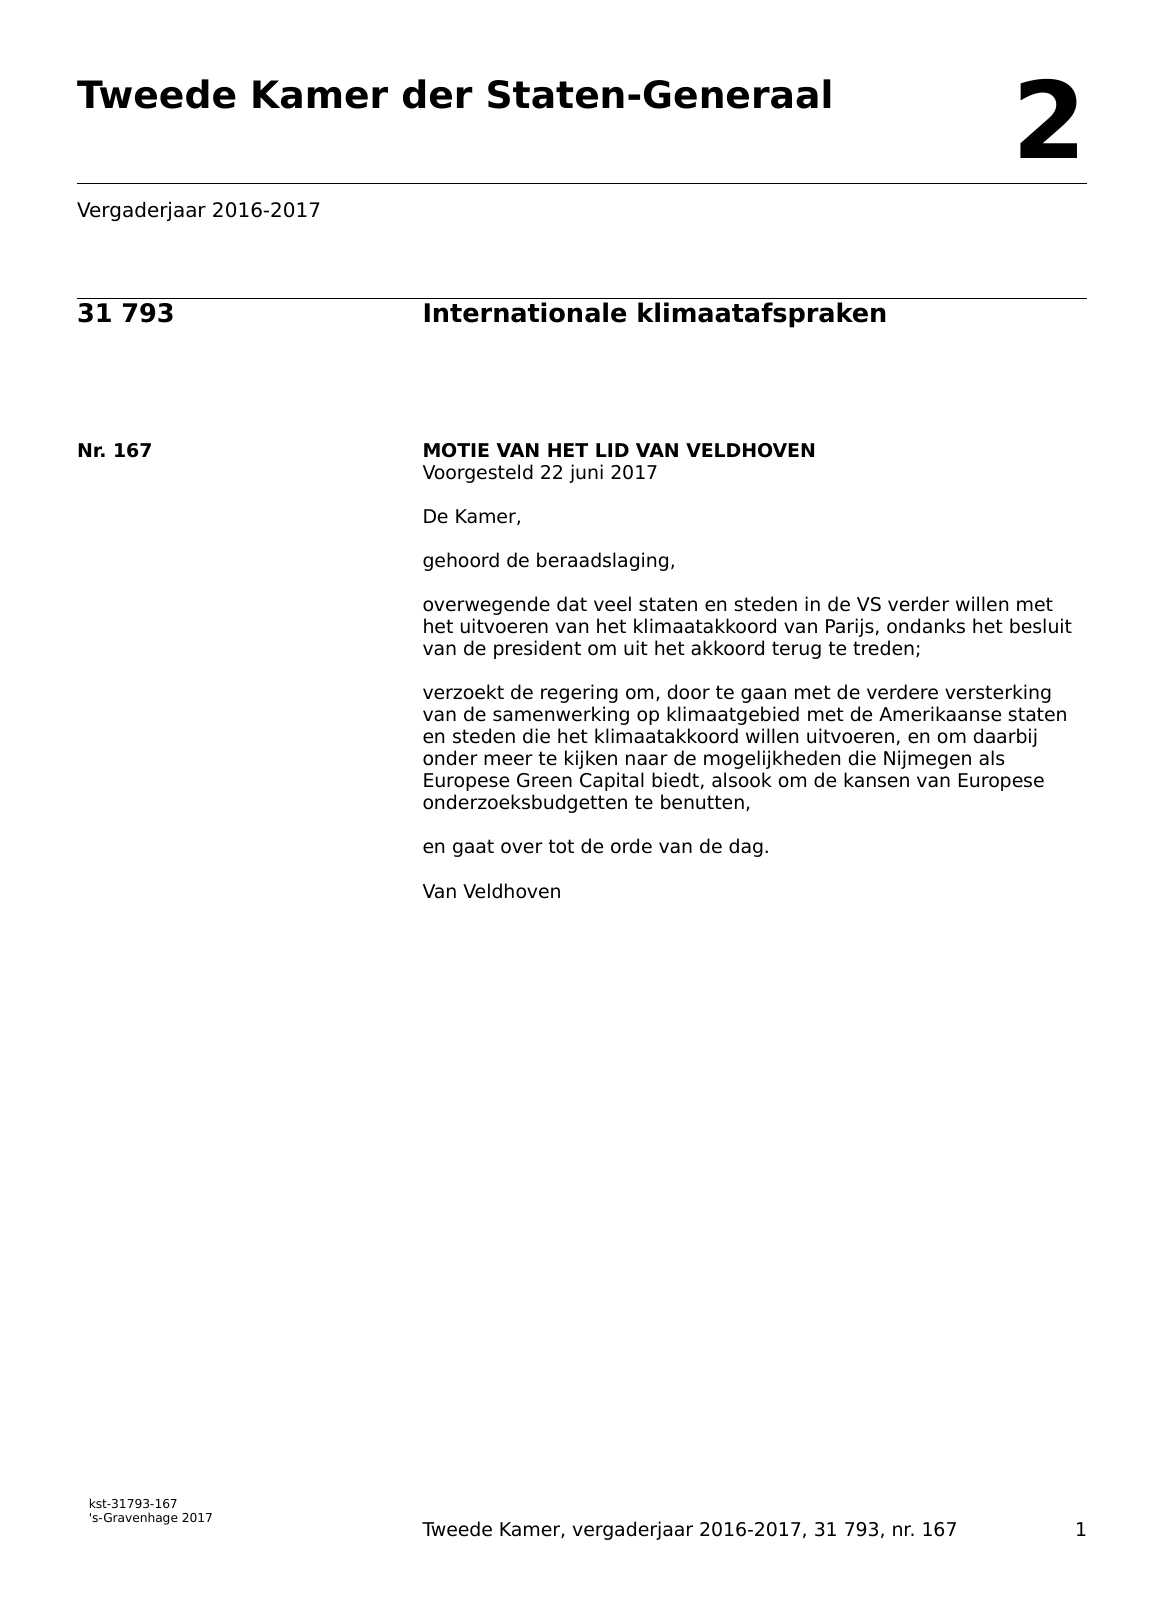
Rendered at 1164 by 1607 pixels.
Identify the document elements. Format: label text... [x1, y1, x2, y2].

text overwegende dat veel staten en steden in de VS verder willen met het uitvoeren van het klimaatakkoord van Parijs, ondanks het besluit van de president om uit het akkoord terug te treden; [422, 594, 1087, 660]
text Van Veldhoven [422, 881, 1087, 902]
table_cell Vergaderjaar 2016-2017 [77, 184, 1087, 298]
text verzoekt de regering om, door te gaan met de verdere versterking van de samenwerking op klimaatgebied met de Amerikaanse staten en steden die het klimaatakkoord willen uitvoeren, en om daarbij onder meer te kijken naar de mogelijkheden die Nijmegen als Europese Green Capital biedt, alsook om de kansen van Europese onderzoeksbudgetten te benutten, [422, 682, 1087, 814]
table_header Tweede Kamer der Staten-Generaal [77, 59, 886, 183]
text 's-Gravenhage 2017 [88, 1511, 323, 1525]
text kst-31793-167 [88, 1497, 323, 1511]
subtitle 31 793 Internationale klimaatafspraken [77, 299, 1087, 329]
text gehoord de beraadslaging, [422, 550, 1087, 572]
text De Kamer, [422, 506, 1087, 528]
text en gaat over tot de orde van de dag. [422, 836, 1087, 858]
table_header 2 [886, 59, 1087, 183]
subtitle Nr. 167 MOTIE VAN HET LID VAN VELDHOVEN [77, 440, 1087, 462]
text Voorgesteld 22 juni 2017 [422, 462, 1087, 484]
